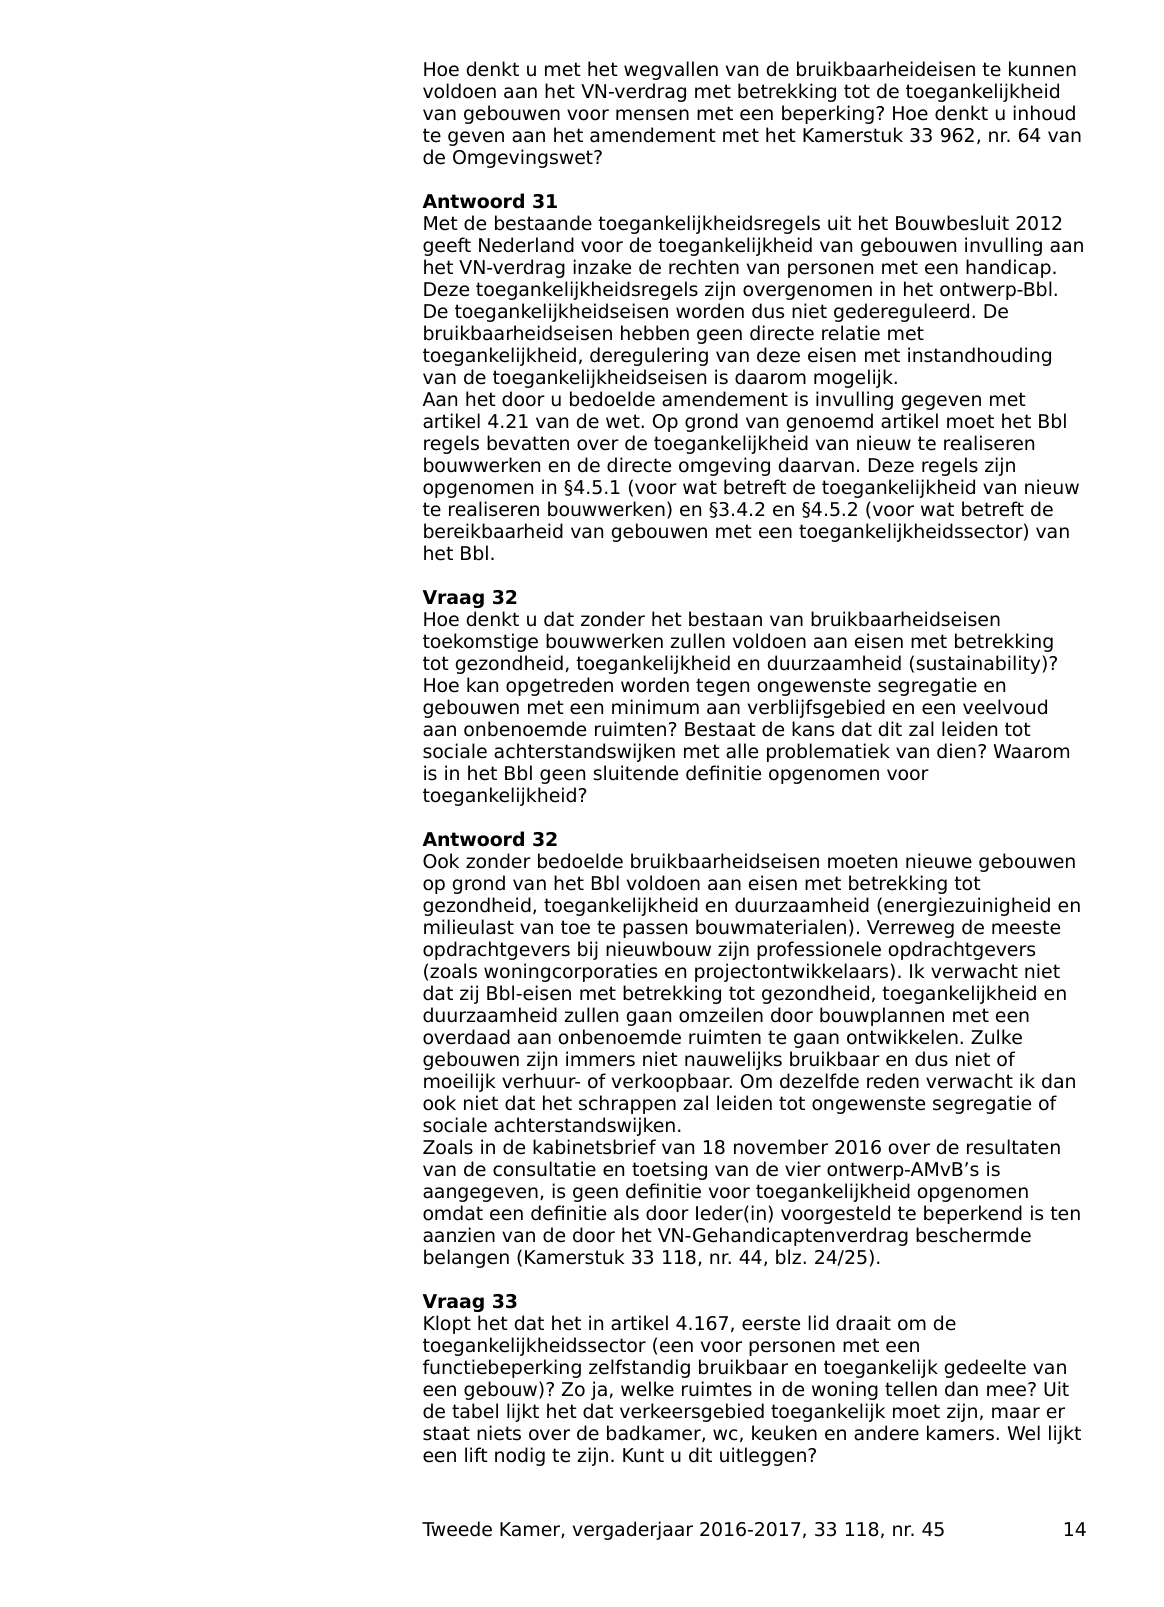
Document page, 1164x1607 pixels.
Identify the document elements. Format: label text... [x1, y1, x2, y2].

text Antwoord 31 [422, 191, 1087, 213]
text Hoe denkt u dat zonder het bestaan van bruikbaarheidseisen toekomstige bouwwerken zullen voldoen aan eisen met betrekking tot gezondheid, toegankelijkheid en duurzaamheid (sustainability)? Hoe kan opgetreden worden tegen ongewenste segregatie en gebouwen met een minimum aan verblijfsgebied en een veelvoud aan onbenoemde ruimten? Bestaat de kans dat dit zal leiden tot sociale achterstandswijken met alle problematiek van dien? Waarom is in het Bbl geen sluitende definitie opgenomen voor toegankelijkheid? [422, 609, 1087, 807]
text Aan het door u bedoelde amendement is invulling gegeven met artikel 4.21 van de wet. Op grond van genoemd artikel moet het Bbl regels bevatten over de toegankelijkheid van nieuw te realiseren bouwwerken en de directe omgeving daarvan. Deze regels zijn opgenomen in §4.5.1 (voor wat betreft de toegankelijkheid van nieuw te realiseren bouwwerken) en §3.4.2 en §4.5.2 (voor wat betreft de bereikbaarheid van gebouwen met een toegankelijkheidssector) van het Bbl. [422, 389, 1087, 565]
text Met de bestaande toegankelijkheidsregels uit het Bouwbesluit 2012 geeft Nederland voor de toegankelijkheid van gebouwen invulling aan het VN-verdrag inzake de rechten van personen met een handicap. Deze toegankelijkheidsregels zijn overgenomen in het ontwerp-Bbl. De toegankelijkheidseisen worden dus niet gedereguleerd. De bruikbaarheidseisen hebben geen directe relatie met toegankelijkheid, deregulering van deze eisen met instandhouding van de toegankelijkheidseisen is daarom mogelijk. [422, 213, 1087, 389]
text Vraag 33 [422, 1291, 1087, 1313]
text Klopt het dat het in artikel 4.167, eerste lid draait om de toegankelijkheidssector (een voor personen met een functiebeperking zelfstandig bruikbaar en toegankelijk gedeelte van een gebouw)? Zo ja, welke ruimtes in de woning tellen dan mee? Uit de tabel lijkt het dat verkeersgebied toegankelijk moet zijn, maar er staat niets over de badkamer, wc, keuken en andere kamers. Wel lijkt een lift nodig te zijn. Kunt u dit uitleggen? [422, 1313, 1087, 1467]
text Vraag 32 [422, 587, 1087, 609]
text Hoe denkt u met het wegvallen van de bruikbaarheideisen te kunnen voldoen aan het VN-verdrag met betrekking tot de toegankelijkheid van gebouwen voor mensen met een beperking? Hoe denkt u inhoud te geven aan het amendement met het Kamerstuk 33 962, nr. 64 van de Omgevingswet? [422, 59, 1087, 169]
text Antwoord 32 [422, 829, 1087, 851]
text Ook zonder bedoelde bruikbaarheidseisen moeten nieuwe gebouwen op grond van het Bbl voldoen aan eisen met betrekking tot gezondheid, toegankelijkheid en duurzaamheid (energiezuinigheid en milieulast van toe te passen bouwmaterialen). Verreweg de meeste opdrachtgevers bij nieuwbouw zijn professionele opdrachtgevers (zoals woningcorporaties en projectontwikkelaars). Ik verwacht niet dat zij Bbl-eisen met betrekking tot gezondheid, toegankelijkheid en duurzaamheid zullen gaan omzeilen door bouwplannen met een overdaad aan onbenoemde ruimten te gaan ontwikkelen. Zulke gebouwen zijn immers niet nauwelijks bruikbaar en dus niet of moeilijk verhuur- of verkoopbaar. Om dezelfde reden verwacht ik dan ook niet dat het schrappen zal leiden tot ongewenste segregatie of sociale achterstandswijken. [422, 851, 1087, 1137]
text Zoals in de kabinetsbrief van 18 november 2016 over de resultaten van de consultatie en toetsing van de vier ontwerp-AMvB’s is aangegeven, is geen definitie voor toegankelijkheid opgenomen omdat een definitie als door Ieder(in) voorgesteld te beperkend is ten aanzien van de door het VN-Gehandicaptenverdrag beschermde belangen (Kamerstuk 33 118, nr. 44, blz. 24/25). [422, 1137, 1087, 1268]
